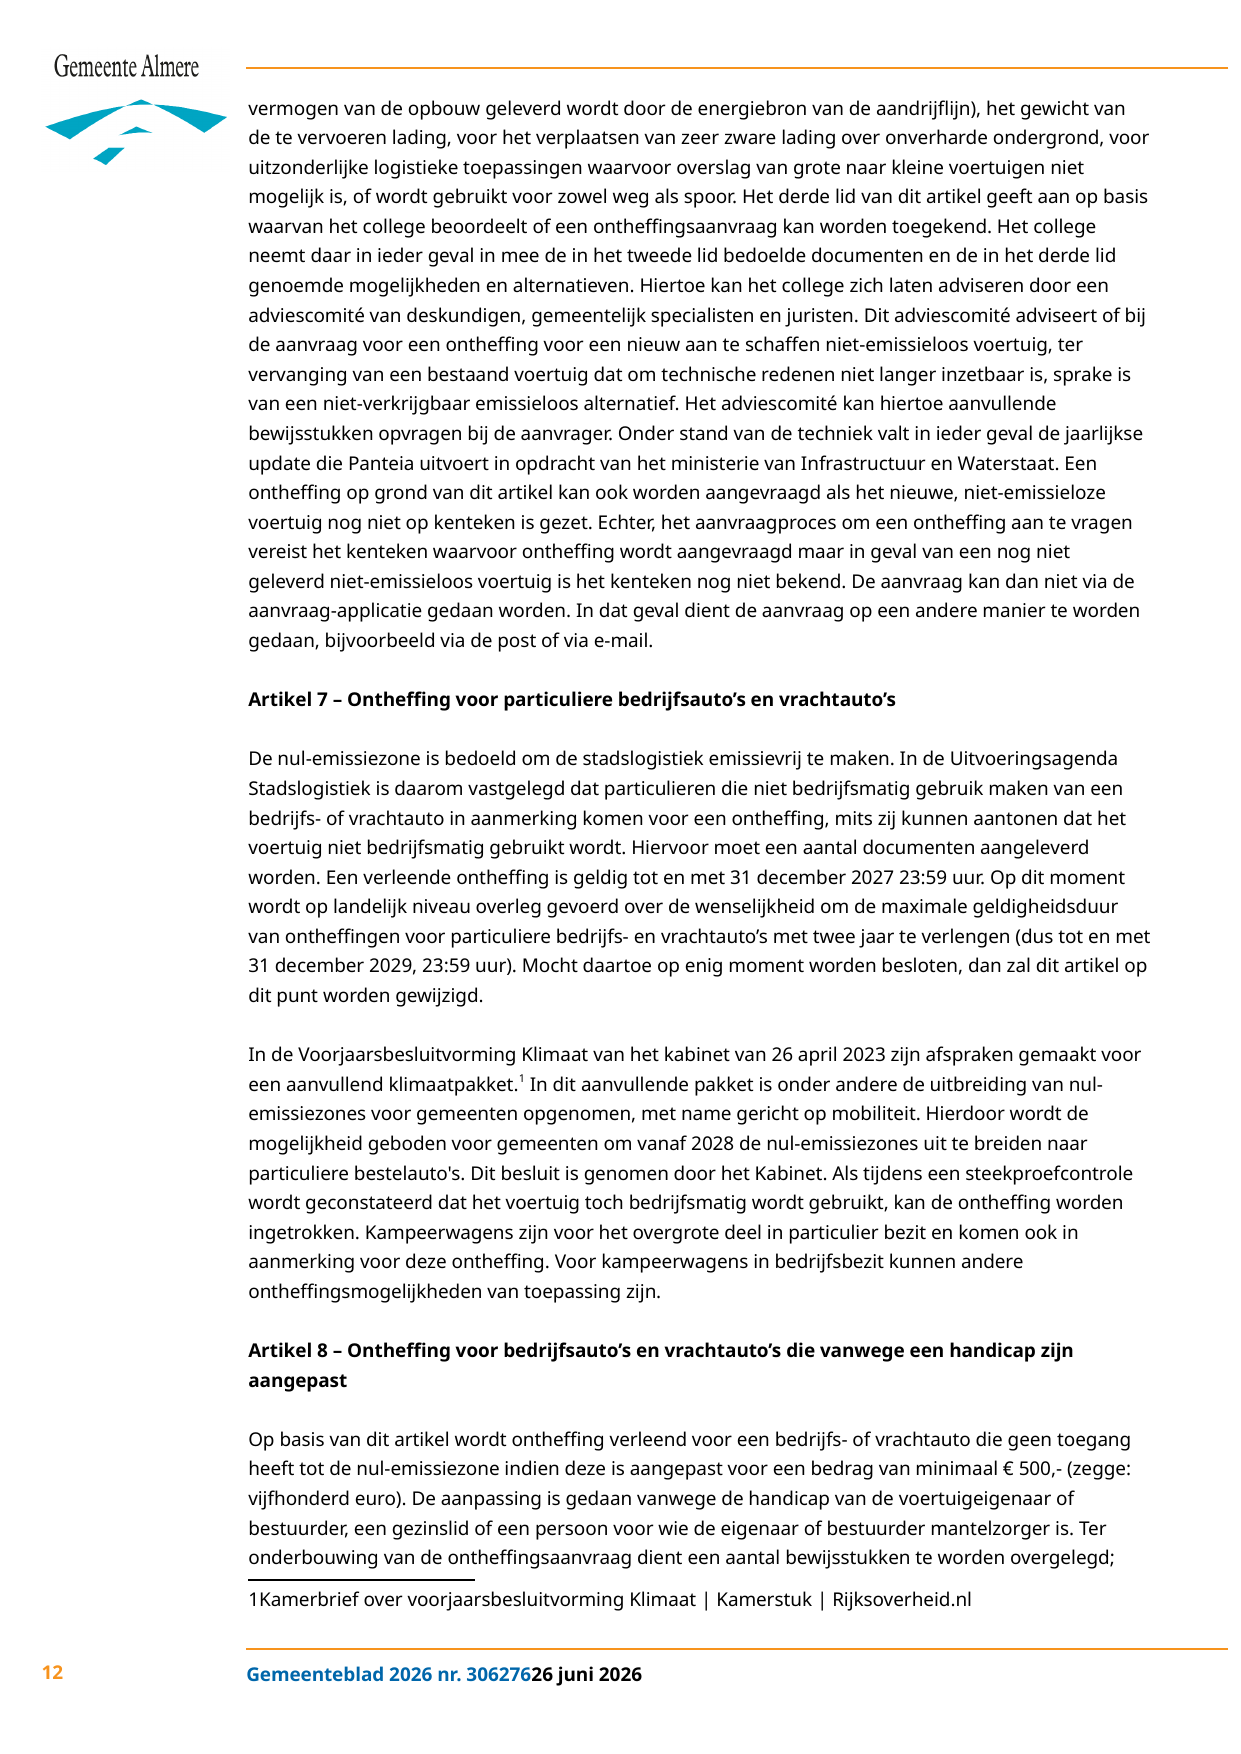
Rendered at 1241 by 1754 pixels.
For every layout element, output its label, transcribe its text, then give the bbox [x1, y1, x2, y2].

text vermogen van de opbouw geleverd wordt door de energiebron van de aandrijflijn), het gewicht van de te vervoeren lading, voor het verplaatsen van zeer zware lading over onverharde ondergrond, voor uitzonderlijke logistieke toepassingen waarvoor overslag van grote naar kleine voertuigen niet mogelijk is, of wordt gebruikt voor zowel weg als spoor. Het derde lid van dit artikel geeft aan op basis waarvan het college beoordeelt of een ontheffingsaanvraag kan worden toegekend. Het college neemt daar in ieder geval in mee de in het tweede lid bedoelde documenten en de in het derde lid genoemde mogelijkheden en alternatieven. Hiertoe kan het college zich laten adviseren door een adviescomité van deskundigen, gemeentelijk specialisten en juristen. Dit adviescomité adviseert of bij de aanvraag voor een ontheffing voor een nieuw aan te schaffen niet-emissieloos voertuig, ter vervanging van een bestaand voertuig dat om technische redenen niet langer inzetbaar is, sprake is van een niet-verkrijgbaar emissieloos alternatief. Het adviescomité kan hiertoe aanvullende bewijsstukken opvragen bij de aanvrager. Onder stand van de techniek valt in ieder geval de jaarlijkse update die Panteia uitvoert in opdracht van het ministerie van Infrastructuur en Waterstaat. Een ontheffing op grond van dit artikel kan ook worden aangevraagd als het nieuwe, niet-emissieloze voertuig nog niet op kenteken is gezet. Echter, het aanvraagproces om een ontheffing aan te vragen vereist het kenteken waarvoor ontheffing wordt aangevraagd maar in geval van een nog niet geleverd niet-emissieloos voertuig is het kenteken nog niet bekend. De aanvraag kan dan niet via de aanvraag-applicatie gedaan worden. In dat geval dient de aanvraag op een andere manier te worden gedaan, bijvoorbeeld via de post of via e-mail. [248, 95, 1152, 653]
picture [41, 47, 231, 172]
text Artikel 8 – Ontheffing voor bedrijfsauto’s en vrachtauto’s die vanwege een handicap zijn aangepast [248, 1337, 1152, 1393]
text In de Voorjaarsbesluitvorming Klimaat van het kabinet van 26 april 2023 zijn afspraken gemaakt voor een aanvullend klimaatpakket. In dit aanvullende pakket is onder andere de uitbreiding van nul-emissiezones voor gemeenten opgenomen, met name gericht op mobiliteit. Hierdoor wordt de mogelijkheid geboden voor gemeenten om vanaf 2028 de nul-emissiezones uit te breiden naar particuliere bestelauto's. Dit besluit is genomen door het Kabinet. Als tijdens een steekproefcontrole wordt geconstateerd dat het voertuig toch bedrijfsmatig wordt gebruikt, kan de ontheffing worden ingetrokken. Kampeerwagens zijn voor het overgrote deel in particulier bezit en komen ook in aanmerking voor deze ontheffing. Voor kampeerwagens in bedrijfsbezit kunnen andere ontheffingsmogelijkheden van toepassing zijn. [248, 1041, 1152, 1304]
text Kamerbrief over voorjaarsbesluitvorming Klimaat | Kamerstuk | Rijksoverheid.nl [248, 1586, 1152, 1612]
text Artikel 7 – Ontheffing voor particuliere bedrijfsauto’s en vrachtauto’s [248, 686, 1152, 712]
text Op basis van dit artikel wordt ontheffing verleend voor een bedrijfs- of vrachtauto die geen toegang heeft tot de nul-emissiezone indien deze is aangepast voor een bedrag van minimaal € 500,- (zegge: vijfhonderd euro). De aanpassing is gedaan vanwege de handicap van de voertuigeigenaar of bestuurder, een gezinslid of een persoon voor wie de eigenaar of bestuurder mantelzorger is. Ter onderbouwing van de ontheffingsaanvraag dient een aantal bewijsstukken te worden overgelegd; [248, 1426, 1152, 1570]
text De nul-emissiezone is bedoeld om de stadslogistiek emissievrij te maken. In de Uitvoeringsagenda Stadslogistiek is daarom vastgelegd dat particulieren die niet bedrijfsmatig gebruik maken van een bedrijfs- of vrachtauto in aanmerking komen voor een ontheffing, mits zij kunnen aantonen dat het voertuig niet bedrijfsmatig gebruikt wordt. Hiervoor moet een aantal documenten aangeleverd worden. Een verleende ontheffing is geldig tot en met 31 december 2027 23:59 uur. Op dit moment wordt op landelijk niveau overleg gevoerd over de wenselijkheid om de maximale geldigheidsduur van ontheffingen voor particuliere bedrijfs- en vrachtauto’s met twee jaar te verlengen (dus tot en met 31 december 2029, 23:59 uur). Mocht daartoe op enig moment worden besloten, dan zal dit artikel op dit punt worden gewijzigd. [248, 746, 1152, 1008]
